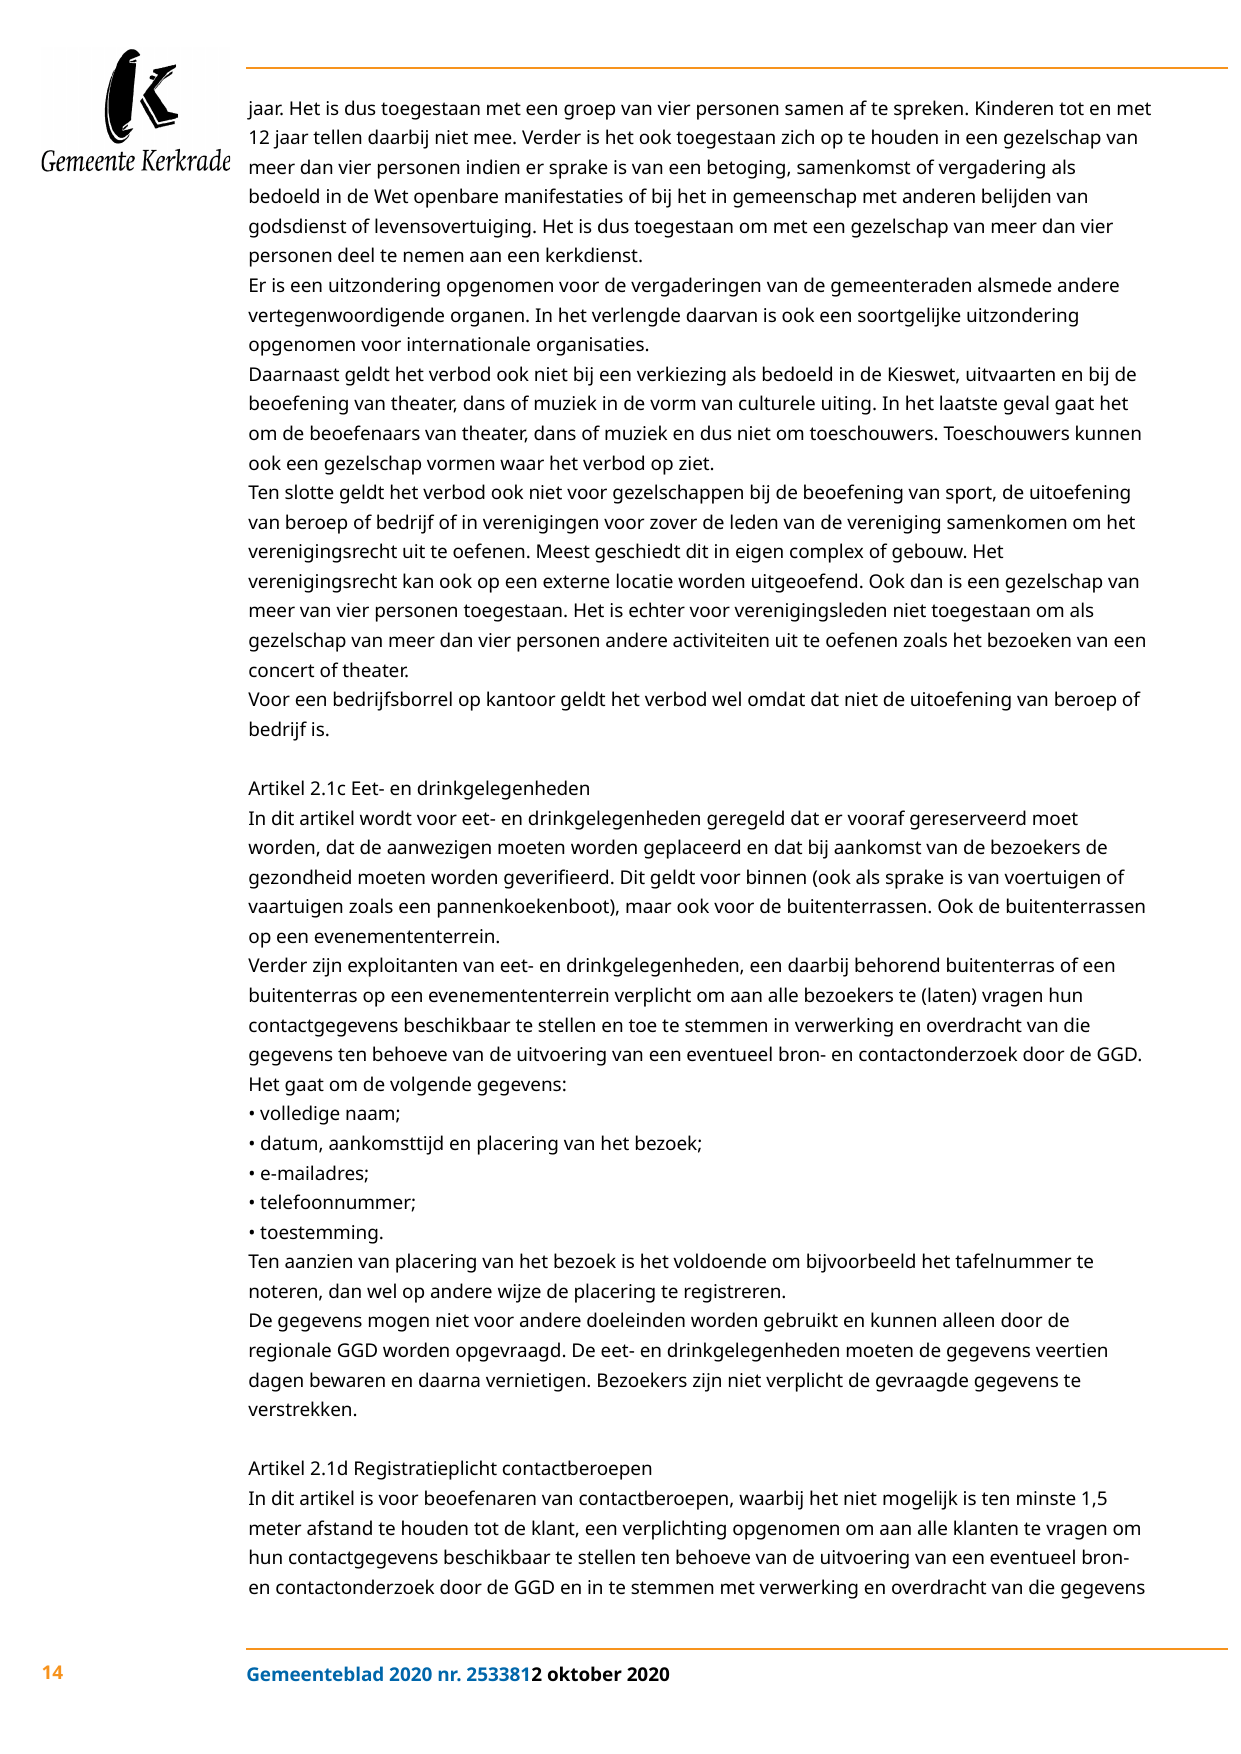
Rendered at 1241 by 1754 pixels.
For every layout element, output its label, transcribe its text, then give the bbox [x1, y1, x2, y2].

text • volledige naam; [248, 1101, 1152, 1126]
text Daarnaast geldt het verbod ook niet bij een verkiezing als bedoeld in de Kieswet, uitvaarten en bij de beoefening van theater, dans of muziek in de vorm van culturele uiting. In het laatste geval gaat het om de beoefenaars van theater, dans of muziek en dus niet om toeschouwers. Toeschouwers kunnen ook een gezelschap vormen waar het verbod op ziet. [248, 361, 1152, 476]
text De gegevens mogen niet voor andere doeleinden worden gebruikt en kunnen alleen door de regionale GGD worden opgevraagd. De eet- en drinkgelegenheden moeten de gegevens veertien dagen bewaren en daarna vernietigen. Bezoekers zijn niet verplicht de gevraagde gegevens te verstrekken. [248, 1308, 1152, 1422]
text Artikel 2.1d Registratieplicht contactberoepen [248, 1456, 1152, 1481]
text Artikel 2.1c Eet- en drinkgelegenheden [248, 775, 1152, 801]
text Voor een bedrijfsborrel op kantoor geldt het verbod wel omdat dat niet de uitoefening van beroep of bedrijf is. [248, 686, 1152, 742]
text • toestemming. [248, 1219, 1152, 1245]
text • datum, aankomsttijd en placering van het bezoek; [248, 1130, 1152, 1156]
text In dit artikel is voor beoefenaren van contactberoepen, waarbij het niet mogelijk is ten minste 1,5 meter afstand te houden tot de klant, een verplichting opgenomen om aan alle klanten te vragen om hun contactgegevens beschikbaar te stellen ten behoeve van de uitvoering van een eventueel bron- en contactonderzoek door de GGD en in te stemmen met verwerking en overdracht van die gegevens [248, 1485, 1152, 1600]
text Ten slotte geldt het verbod ook niet voor gezelschappen bij de beoefening van sport, de uitoefening van beroep of bedrijf of in verenigingen voor zover de leden van de vereniging samenkomen om het verenigingsrecht uit te oefenen. Meest geschiedt dit in eigen complex of gebouw. Het verenigingsrecht kan ook op een externe locatie worden uitgeoefend. Ook dan is een gezelschap van meer van vier personen toegestaan. Het is echter voor verenigingsleden niet toegestaan om als gezelschap van meer dan vier personen andere activiteiten uit te oefenen zoals het bezoeken van een concert of theater. [248, 479, 1152, 683]
text • telefoonnummer; [248, 1189, 1152, 1215]
text • e-mailadres; [248, 1160, 1152, 1186]
text In dit artikel wordt voor eet- en drinkgelegenheden geregeld dat er vooraf gereserveerd moet worden, dat de aanwezigen moeten worden geplaceerd en dat bij aankomst van de bezoekers de gezondheid moeten worden geverifieerd. Dit geldt voor binnen (ook als sprake is van voertuigen of vaartuigen zoals een pannenkoekenboot), maar ook voor de buitenterrassen. Ook de buitenterrassen op een evenemententerrein. [248, 805, 1152, 949]
text jaar. Het is dus toegestaan met een groep van vier personen samen af te spreken. Kinderen tot en met 12 jaar tellen daarbij niet mee. Verder is het ook toegestaan zich op te houden in een gezelschap van meer dan vier personen indien er sprake is van een betoging, samenkomst of vergadering als bedoeld in de Wet openbare manifestaties of bij het in gemeenschap met anderen belijden van godsdienst of levensovertuiging. Het is dus toegestaan om met een gezelschap van meer dan vier personen deel te nemen aan een kerkdienst. [248, 95, 1152, 268]
text Ten aanzien van placering van het bezoek is het voldoende om bijvoorbeeld het tafelnummer te noteren, dan wel op andere wijze de placering te registreren. [248, 1248, 1152, 1304]
picture [41, 47, 231, 172]
text Er is een uitzondering opgenomen voor de vergaderingen van de gemeenteraden alsmede andere vertegenwoordigende organen. In het verlengde daarvan is ook een soortgelijke uitzondering opgenomen voor internationale organisaties. [248, 272, 1152, 357]
text Verder zijn exploitanten van eet- en drinkgelegenheden, een daarbij behorend buitenterras of een buitenterras op een evenemententerrein verplicht om aan alle bezoekers te (laten) vragen hun contactgegevens beschikbaar te stellen en toe te stemmen in verwerking en overdracht van die gegevens ten behoeve van de uitvoering van een eventueel bron- en contactonderzoek door de GGD. Het gaat om de volgende gegevens: [248, 953, 1152, 1097]
